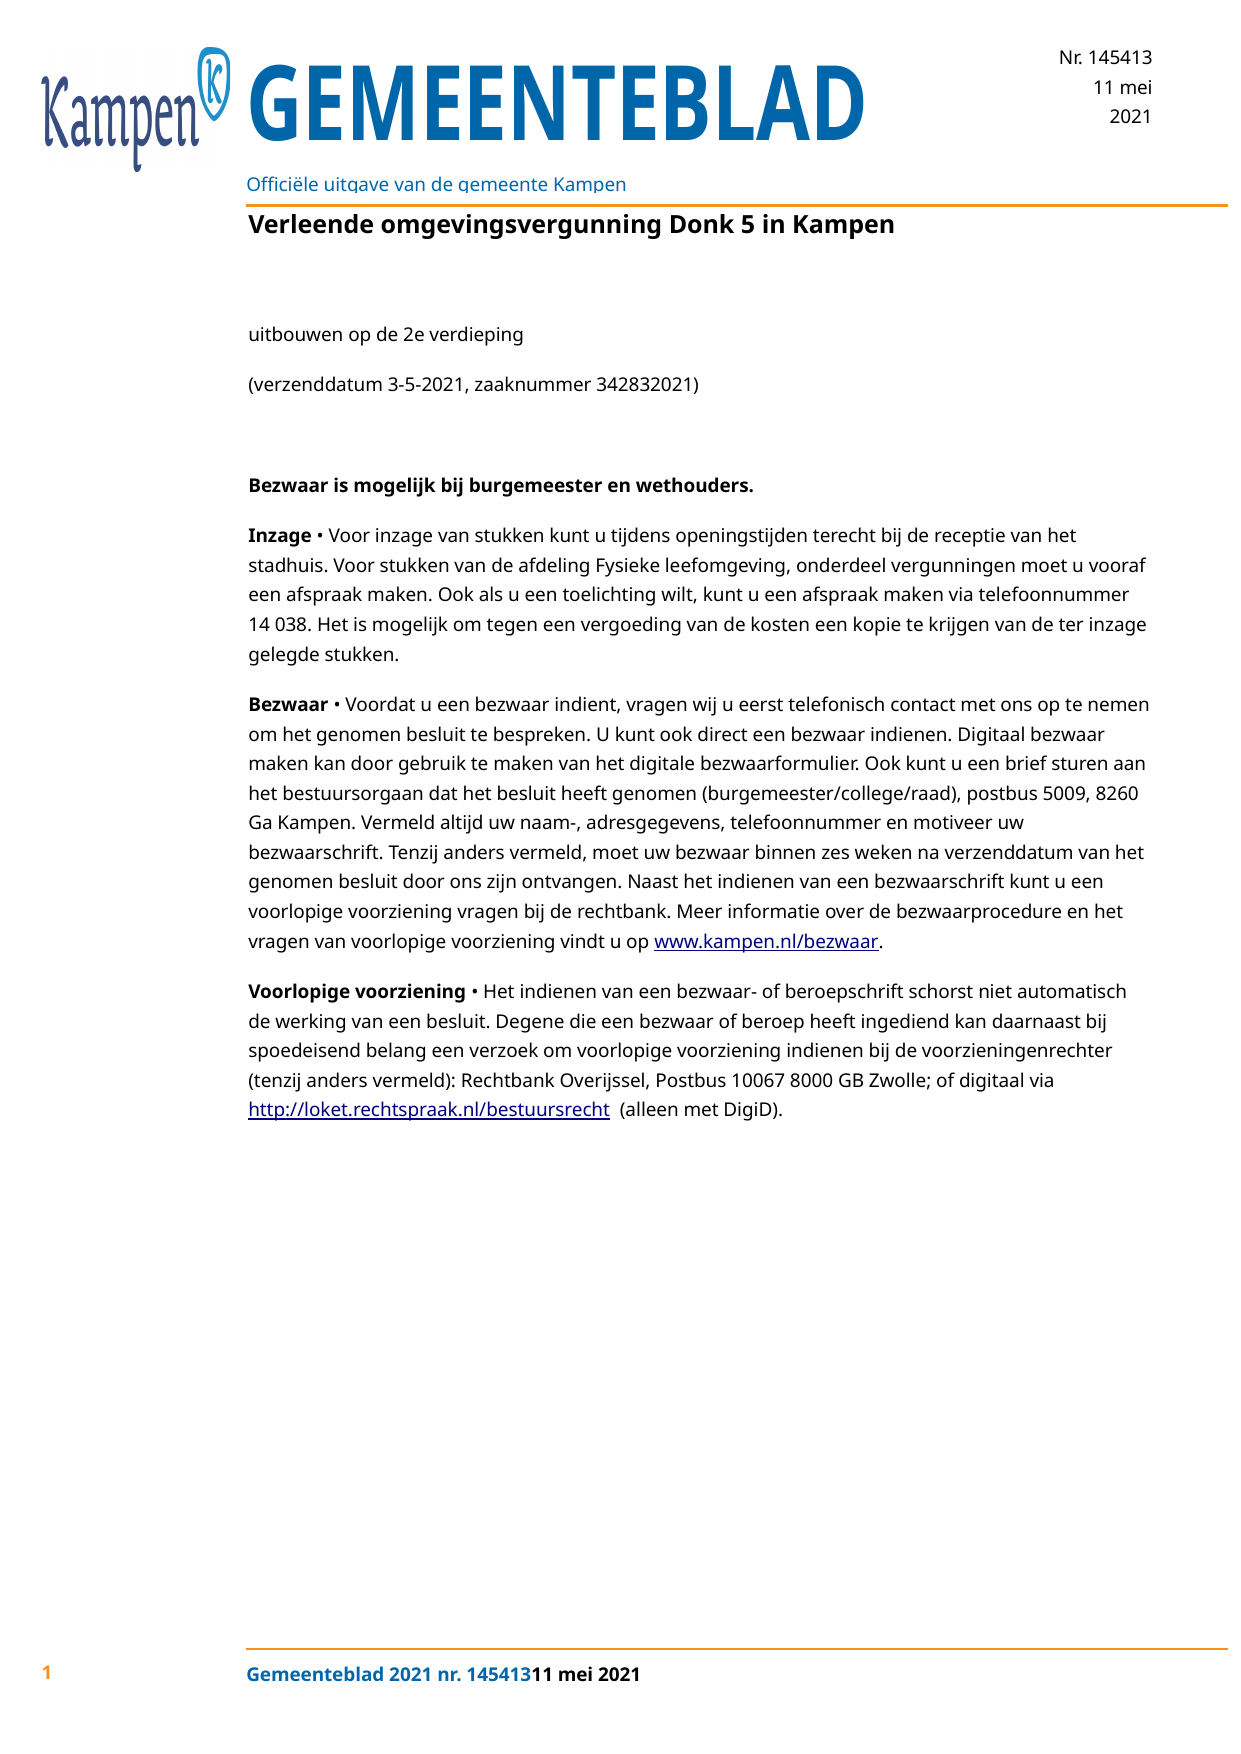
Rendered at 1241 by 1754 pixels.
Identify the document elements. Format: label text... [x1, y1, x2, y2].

text Bezwaar is mogelijk bij burgemeester en wethouders. [248, 472, 1152, 498]
text Verleende omgevingsvergunning Donk 5 in Kampen [248, 207, 1152, 241]
text Inzage • Voor inzage van stukken kunt u tijdens openingstijden terecht bij de receptie van het stadhuis. Voor stukken van de afdeling Fysieke leefomgeving, onderdeel vergunningen moet u vooraf een afspraak maken. Ook als u een toelichting wilt, kunt u een afspraak maken via telefoonnummer 14 038. Het is mogelijk om tegen een vergoeding van de kosten een kopie te krijgen van de ter inzage gelegde stukken. [248, 522, 1152, 666]
text uitbouwen op de 2e verdieping [248, 321, 1152, 346]
text Voorlopige voorziening • Het indienen van een bezwaar- of beroepschrift schorst niet automatisch de werking van een besluit. Degene die een bezwaar of beroep heeft ingediend kan daarnaast bij spoedeisend belang een verzoek om voorlopige voorziening indienen bij de voorzieningenrechter (tenzij anders vermeld): Rechtbank Overijssel, Postbus 10067 8000 GB Zwolle; of digitaal via http://loket.rechtspraak.nl/bestuursrecht (alleen met DigiD). [248, 978, 1152, 1122]
text (verzenddatum 3-5-2021, zaaknummer 342832021) [248, 371, 1152, 397]
picture [41, 47, 231, 172]
text Bezwaar • Voordat u een bezwaar indient, vragen wij u eerst telefonisch contact met ons op te nemen om het genomen besluit te bespreken. U kunt ook direct een bezwaar indienen. Digitaal bezwaar maken kan door gebruik te maken van het digitale bezwaarformulier. Ook kunt u een brief sturen aan het bestuursorgaan dat het besluit heeft genomen (burgemeester/college/raad), postbus 5009, 8260 Ga Kampen. Vermeld altijd uw naam-, adresgegevens, telefoonnummer en motiveer uw bezwaarschrift. Tenzij anders vermeld, moet uw bezwaar binnen zes weken na verzenddatum van het genomen besluit door ons zijn ontvangen. Naast het indienen van een bezwaarschrift kunt u een voorlopige voorziening vragen bij de rechtbank. Meer informatie over de bezwaarprocedure en het vragen van voorlopige voorziening vindt u op www.kampen.nl/bezwaar. [248, 691, 1152, 953]
